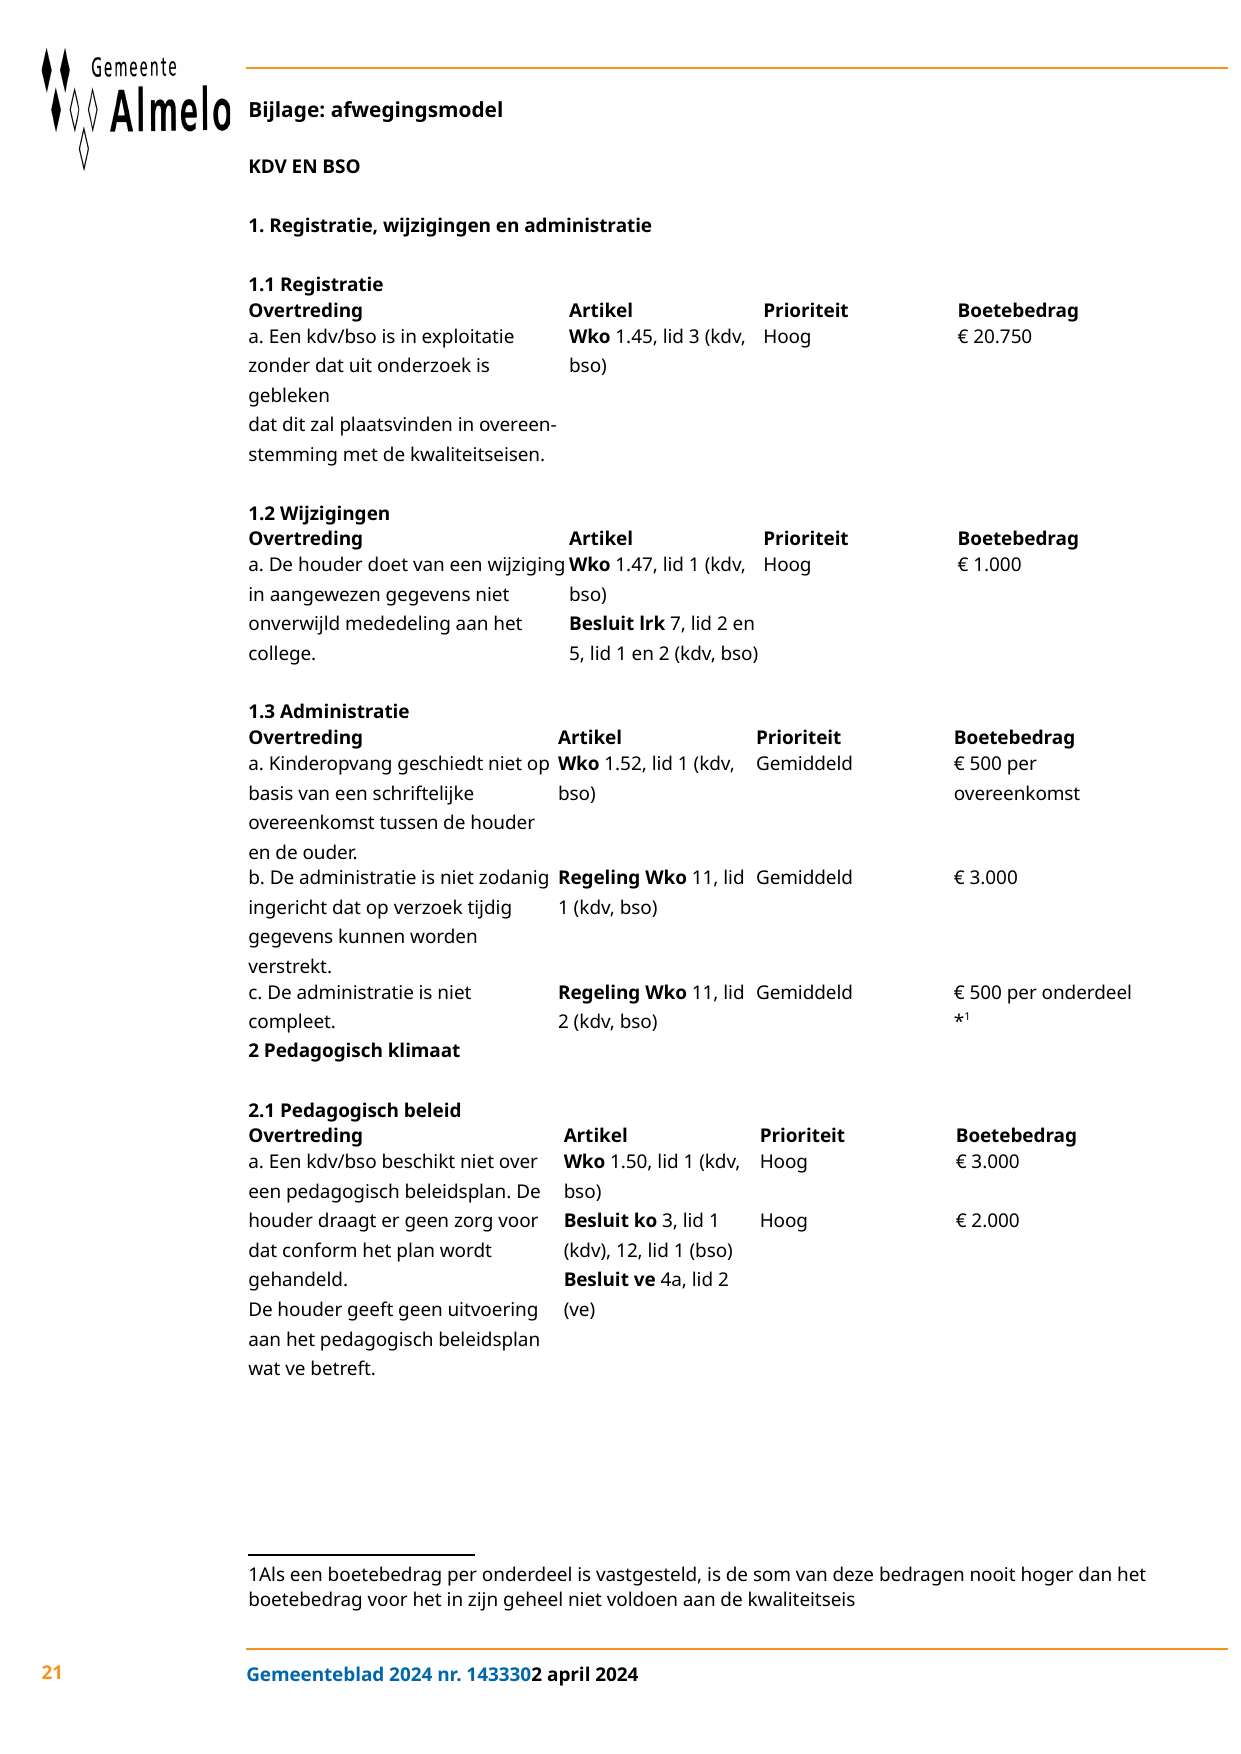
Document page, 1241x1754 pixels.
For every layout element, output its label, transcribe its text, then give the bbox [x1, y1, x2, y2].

table_header 2.1 Pedagogisch beleid [248, 1097, 563, 1123]
table_cell Hoog Hoog [760, 1148, 956, 1381]
table_cell a. Kinderopvang geschiedt niet op basis van een schriftelijke overeenkomst tussen de houder en de ouder. [248, 750, 558, 864]
text KDV EN BSO [248, 153, 1152, 179]
table_cell Regeling Wko 11, lid 1 (kdv, bso) [558, 865, 756, 979]
table_cell b. De administratie is niet zodanig ingericht dat op verzoek tijdig gegevens kunnen worden verstrekt. [248, 865, 558, 979]
text Bijlage: afwegingsmodel [248, 95, 1152, 123]
table_cell Wko 1.47, lid 1 (kdv, bso) Besluit lrk 7, lid 2 en 5, lid 1 en 2 (kdv, bso) [569, 551, 763, 666]
text 2 Pedagogisch klimaat [248, 1038, 1152, 1063]
table_cell € 3.000 [954, 865, 1152, 979]
table_cell Prioriteit [763, 297, 957, 323]
table_cell Prioriteit [756, 724, 954, 750]
table_header [763, 500, 957, 526]
table_cell Gemiddeld [756, 750, 954, 864]
table_header 1.3 Administratie [248, 699, 558, 724]
table_header [763, 271, 957, 297]
table_cell a. Een kdv/bso is in exploitatie zonder dat uit onderzoek is gebleken dat dit zal plaatsvinden in overeen-stemming met de kwaliteitseisen. [248, 323, 569, 467]
table_cell € 20.750 [958, 323, 1152, 467]
table_cell a. De houder doet van een wijziging in aangewezen gegevens niet onverwijld mededeling aan het college. [248, 551, 569, 666]
table_cell Hoog [763, 551, 957, 666]
table_cell Artikel [569, 297, 763, 323]
table_header [958, 500, 1152, 526]
table_cell Prioriteit [763, 526, 957, 551]
table_cell Artikel [569, 526, 763, 551]
table_cell Hoog [763, 323, 957, 467]
table_cell Overtreding [248, 526, 569, 551]
picture [41, 47, 231, 172]
table_header [569, 271, 763, 297]
table_cell Regeling Wko 11, lid 2 (kdv, bso) [558, 979, 756, 1034]
table_cell a. Een kdv/bso beschikt niet over een pedagogisch beleidsplan. De houder draagt er geen zorg voor dat conform het plan wordt gehandeld. De houder geeft geen uitvoering aan het pedagogisch beleidsplan wat ve betreft. [248, 1148, 563, 1381]
table_header [756, 699, 954, 724]
table_cell Gemiddeld [756, 865, 954, 979]
table_header [564, 1097, 759, 1123]
table_cell Boetebedrag [956, 1123, 1152, 1148]
table_cell Prioriteit [760, 1123, 956, 1148]
table_header 1.2 Wijzigingen [248, 500, 569, 526]
table_header [956, 1097, 1152, 1123]
table_cell Wko 1.52, lid 1 (kdv, bso) [558, 750, 756, 864]
table_cell Overtreding [248, 1123, 563, 1148]
table_cell € 1.000 [958, 551, 1152, 666]
table_cell Boetebedrag [958, 526, 1152, 551]
table_cell € 3.000 € 2.000 [956, 1148, 1152, 1381]
table_cell Boetebedrag [954, 724, 1152, 750]
table_cell € 500 per onderdeel * [954, 979, 1152, 1034]
table_header [558, 699, 756, 724]
text 1. Registratie, wijzigingen en administratie [248, 212, 1152, 238]
table_header [958, 271, 1152, 297]
table_cell € 500 per overeenkomst [954, 750, 1152, 864]
table_cell Wko 1.45, lid 3 (kdv, bso) [569, 323, 763, 467]
table_cell Overtreding [248, 297, 569, 323]
table_cell Boetebedrag [958, 297, 1152, 323]
table_cell Overtreding [248, 724, 558, 750]
table_cell Artikel [564, 1123, 759, 1148]
table_header [760, 1097, 956, 1123]
table_header 1.1 Registratie [248, 271, 569, 297]
table_cell c. De administratie is niet compleet. [248, 979, 558, 1034]
table_cell Gemiddeld [756, 979, 954, 1034]
table_cell Wko 1.50, lid 1 (kdv, bso) Besluit ko 3, lid 1 (kdv), 12, lid 1 (bso) Besluit ve 4a, lid 2 (ve) [564, 1148, 759, 1381]
table_header [954, 699, 1152, 724]
table_cell Artikel [558, 724, 756, 750]
table_header [569, 500, 763, 526]
